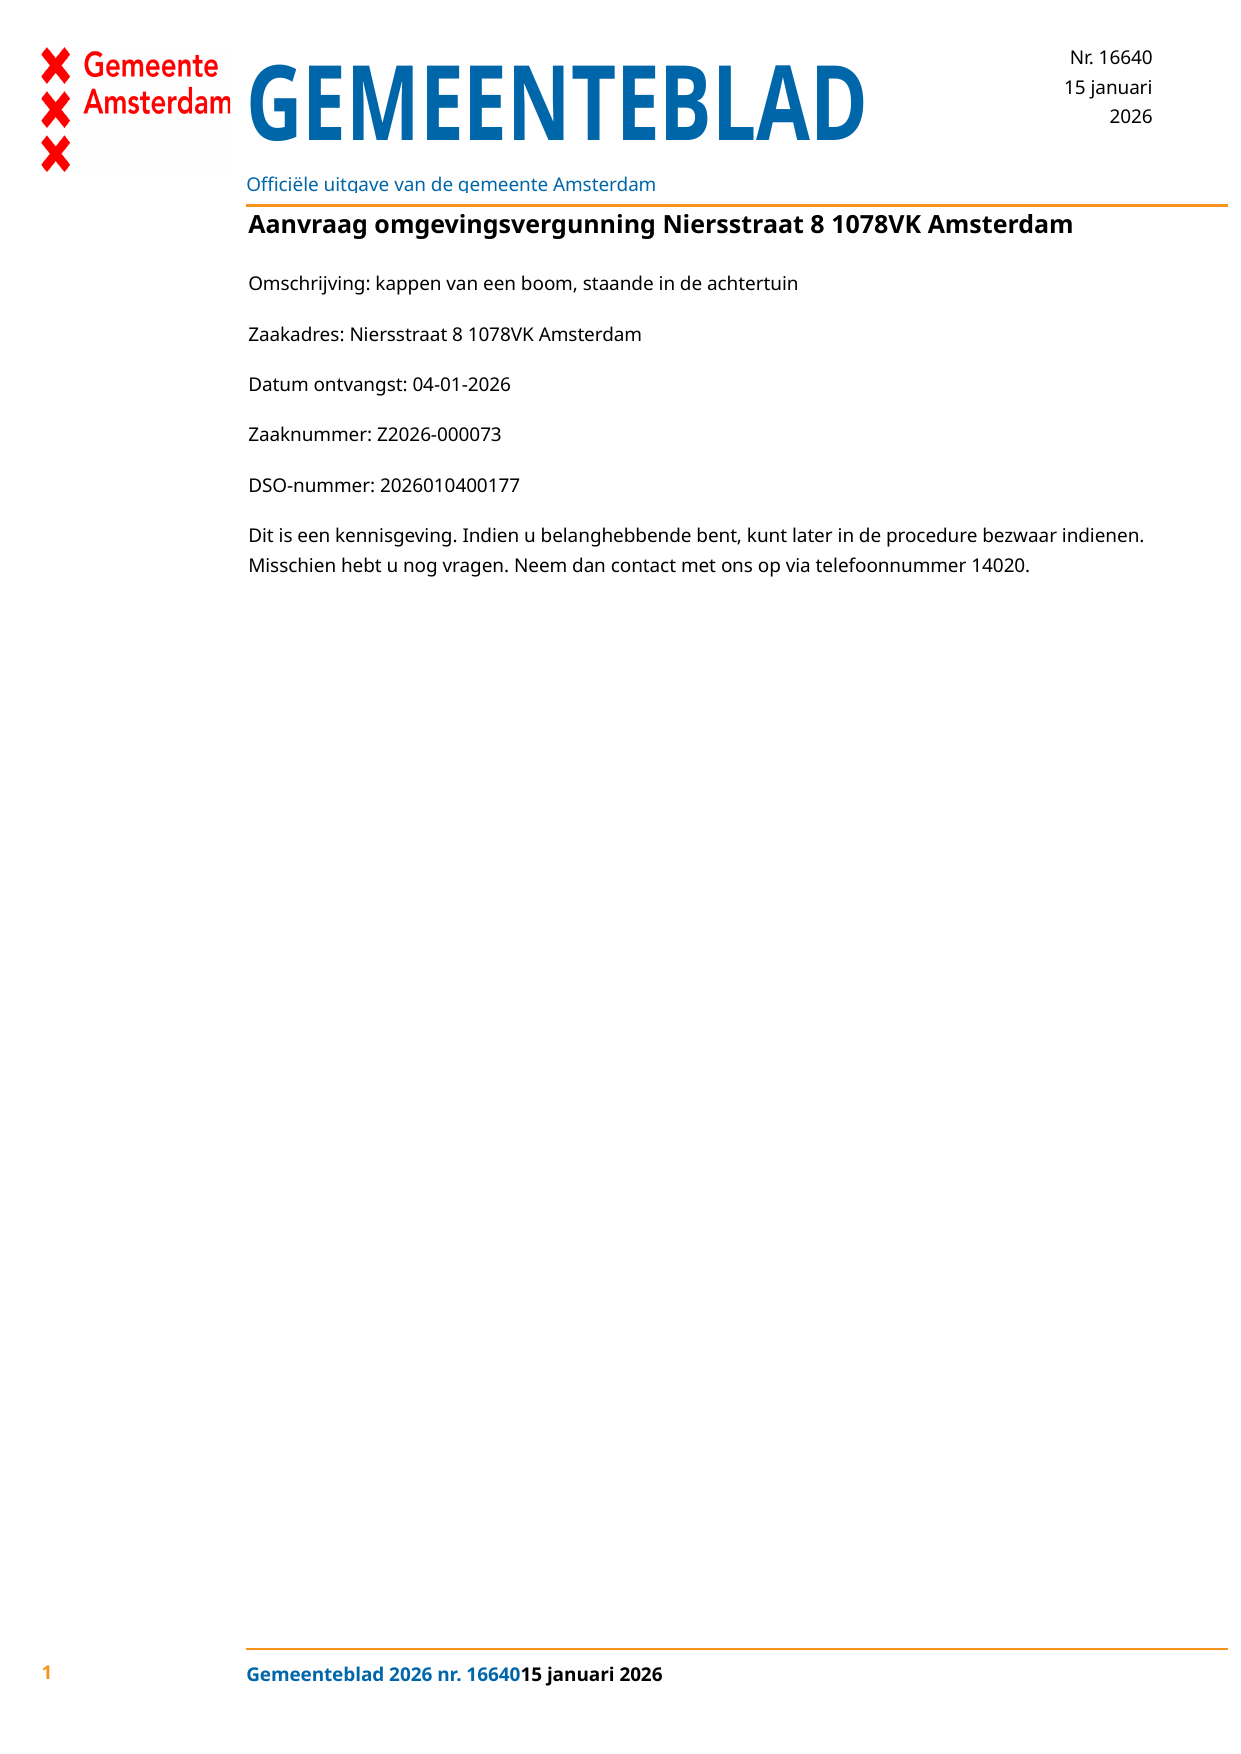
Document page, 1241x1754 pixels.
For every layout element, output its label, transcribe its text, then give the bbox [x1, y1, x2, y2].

text DSO-nummer: 2026010400177 [248, 472, 1152, 498]
text Zaaknummer: Z2026-000073 [248, 422, 1152, 447]
text Datum ontvangst: 04-01-2026 [248, 371, 1152, 397]
text Omschrijving: kappen van een boom, staande in de achtertuin [248, 270, 1152, 296]
text Dit is een kennisgeving. Indien u belanghebbende bent, kunt later in de procedure bezwaar indienen. Misschien hebt u nog vragen. Neem dan contact met ons op via telefoonnummer 14020. [248, 522, 1152, 578]
text Zaakadres: Niersstraat 8 1078VK Amsterdam [248, 321, 1152, 346]
picture [41, 47, 231, 172]
text Aanvraag omgevingsvergunning Niersstraat 8 1078VK Amsterdam [248, 207, 1152, 241]
